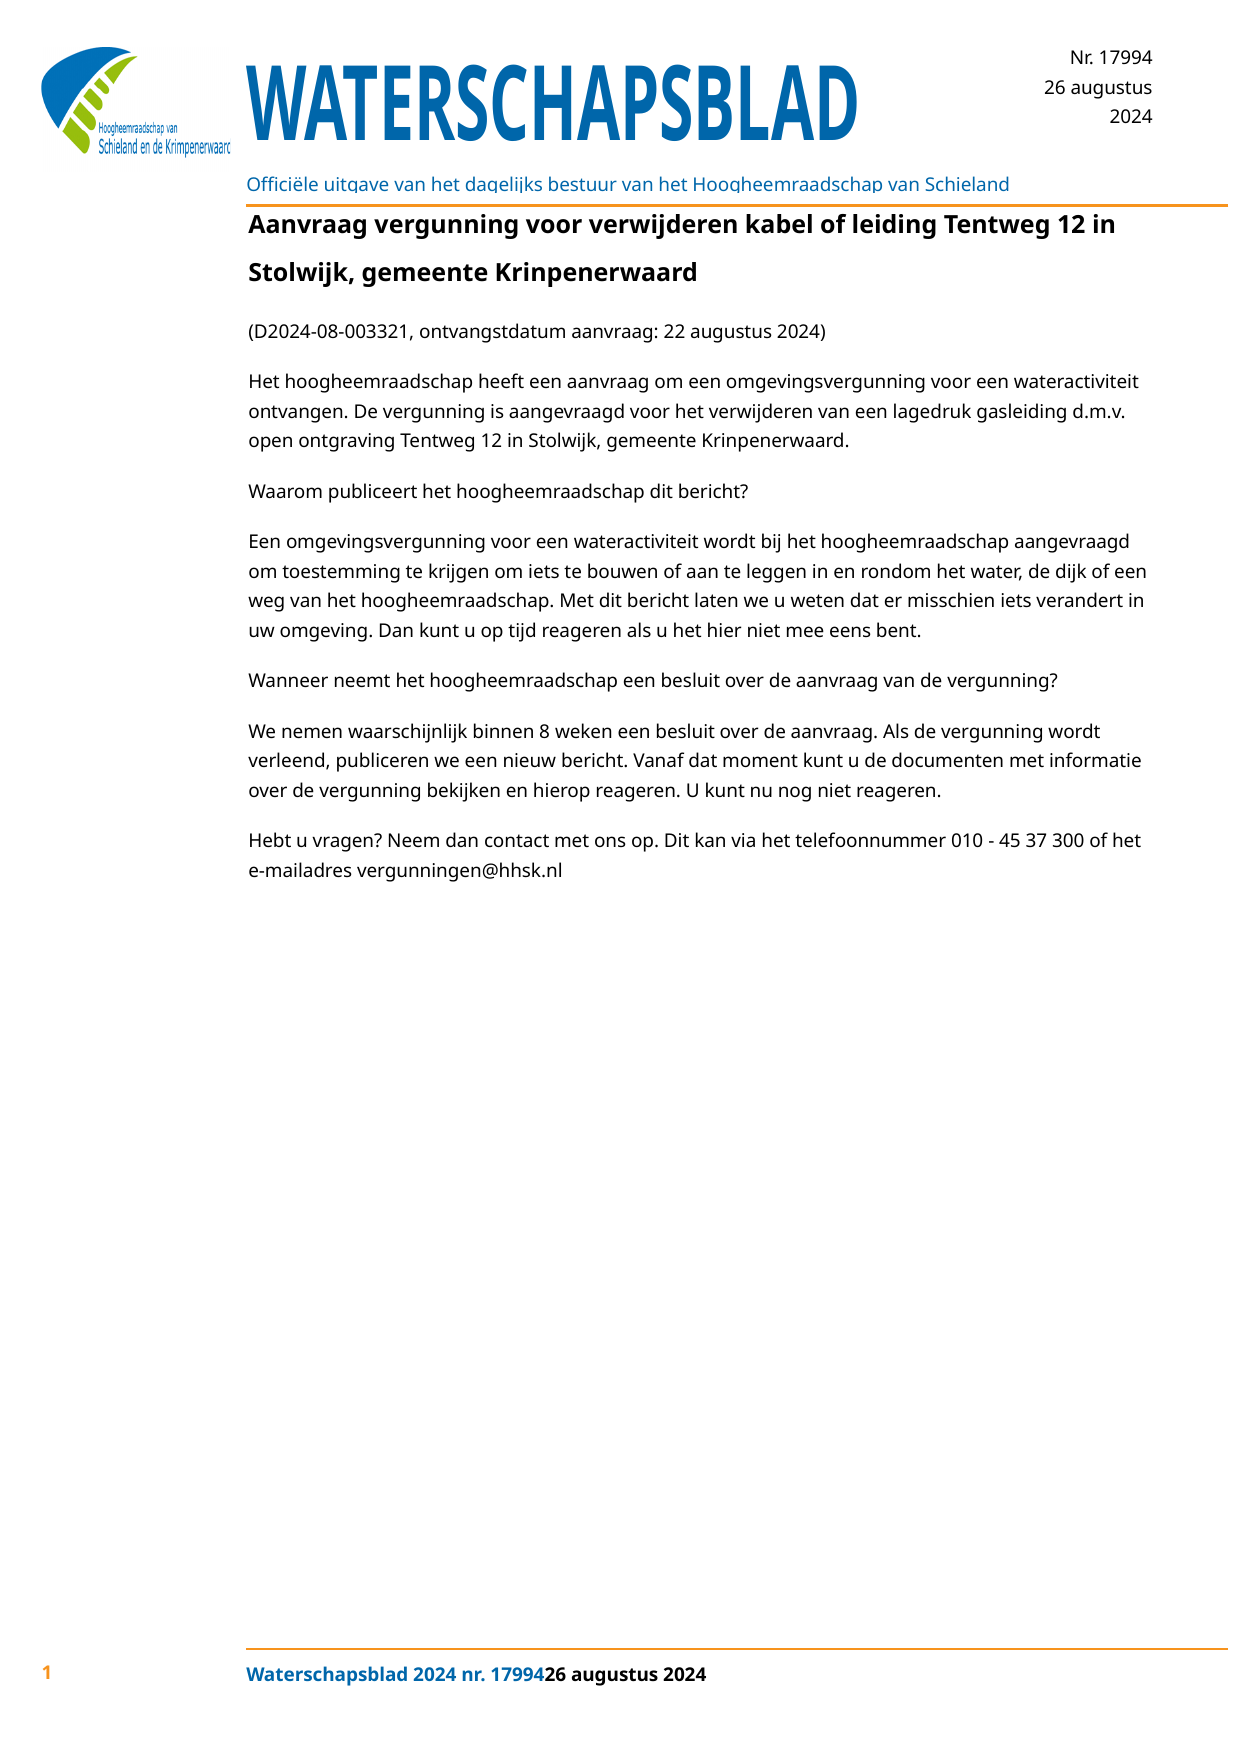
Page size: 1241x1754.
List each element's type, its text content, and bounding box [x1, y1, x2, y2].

text (D2024-08-003321, ontvangstdatum aanvraag: 22 augustus 2024) [248, 318, 1152, 344]
text Wanneer neemt het hoogheemraadschap een besluit over de aanvraag van de vergunning? [248, 667, 1152, 693]
text We nemen waarschijnlijk binnen 8 weken een besluit over de aanvraag. Als de vergunning wordt verleend, publiceren we een nieuw bericht. Vanaf dat moment kunt u de documenten met informatie over de vergunning bekijken en hierop reageren. U kunt nu nog niet reageren. [248, 718, 1152, 803]
picture [41, 47, 231, 172]
text Hebt u vragen? Neem dan contact met ons op. Dit kan via het telefoonnummer 010 - 45 37 300 of het e-mailadres vergunningen@hhsk.nl [248, 827, 1152, 883]
text Een omgevingsvergunning voor een wateractiviteit wordt bij het hoogheemraadschap aangevraagd om toestemming te krijgen om iets te bouwen of aan te leggen in en rondom het water, de dijk of een weg van het hoogheemraadschap. Met dit bericht laten we u weten dat er misschien iets verandert in uw omgeving. Dan kunt u op tijd reageren als u het hier niet mee eens bent. [248, 528, 1152, 643]
text Waarom publiceert het hoogheemraadschap dit bericht? [248, 478, 1152, 504]
text Het hoogheemraadschap heeft een aanvraag om een omgevingsvergunning voor een wateractiviteit ontvangen. De vergunning is aangevraagd voor het verwijderen van een lagedruk gasleiding d.m.v. open ontgraving Tentweg 12 in Stolwijk, gemeente Krinpenerwaard. [248, 368, 1152, 453]
text Aanvraag vergunning voor verwijderen kabel of leiding Tentweg 12 in Stolwijk, gemeente Krinpenerwaard [248, 207, 1152, 288]
